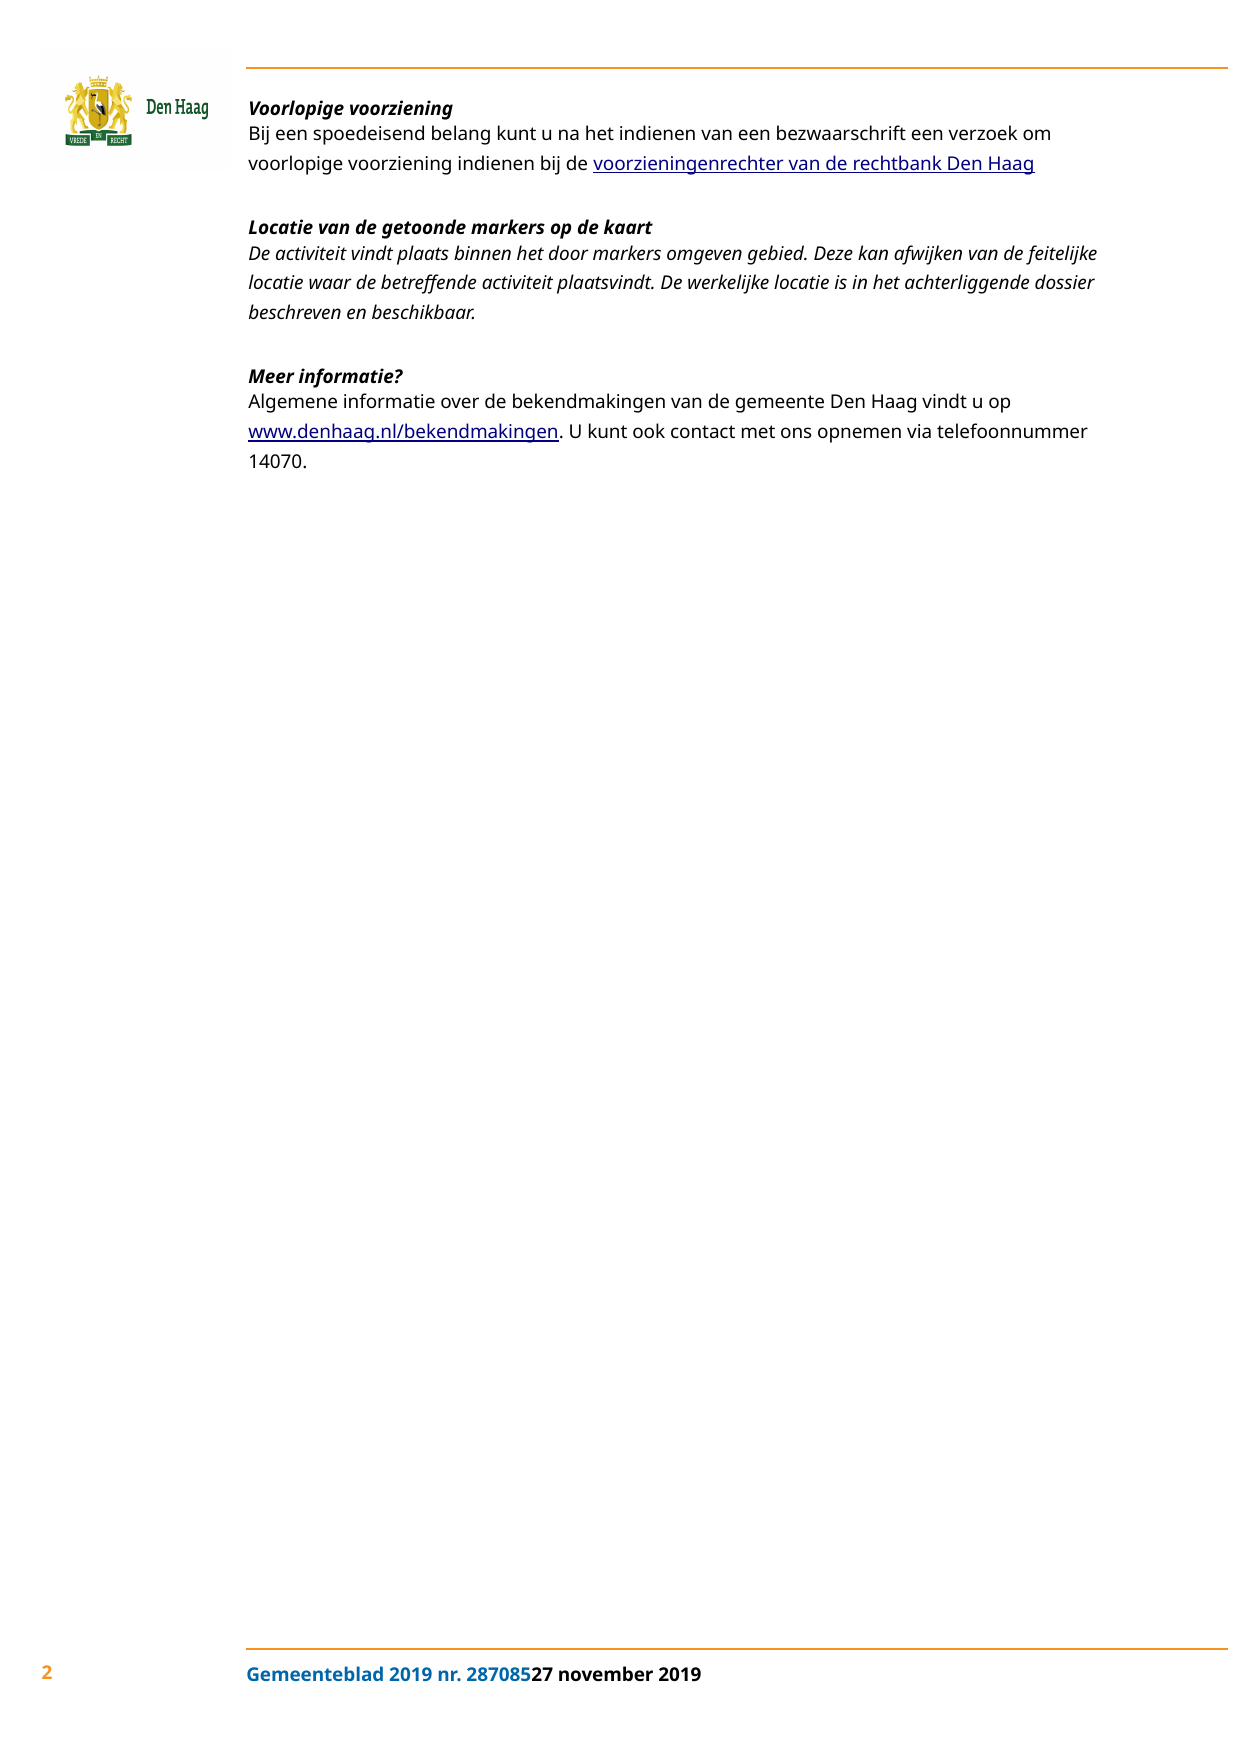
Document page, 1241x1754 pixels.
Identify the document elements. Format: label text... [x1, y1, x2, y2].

text Voorlopige voorziening [248, 95, 1152, 121]
text Meer informatie? [248, 363, 1152, 389]
text Bij een spoedeisend belang kunt u na het indienen van een bezwaarschrift een verzoek om voorlopige voorziening indienen bij de voorzieningenrechter van de rechtbank Den Haag [248, 121, 1152, 176]
text Locatie van de getoonde markers op de kaart [248, 214, 1152, 240]
text De activiteit vindt plaats binnen het door markers omgeven gebied. Deze kan afwijken van de feitelijke locatie waar de betreffende activiteit plaatsvindt. De werkelijke locatie is in het achterliggende dossier beschreven en beschikbaar. [248, 240, 1152, 325]
text Algemene informatie over de bekendmakingen van de gemeente Den Haag vindt u op www.denhaag.nl/bekendmakingen. U kunt ook contact met ons opnemen via telefoonnummer 14070. [248, 389, 1152, 473]
picture [41, 47, 231, 172]
